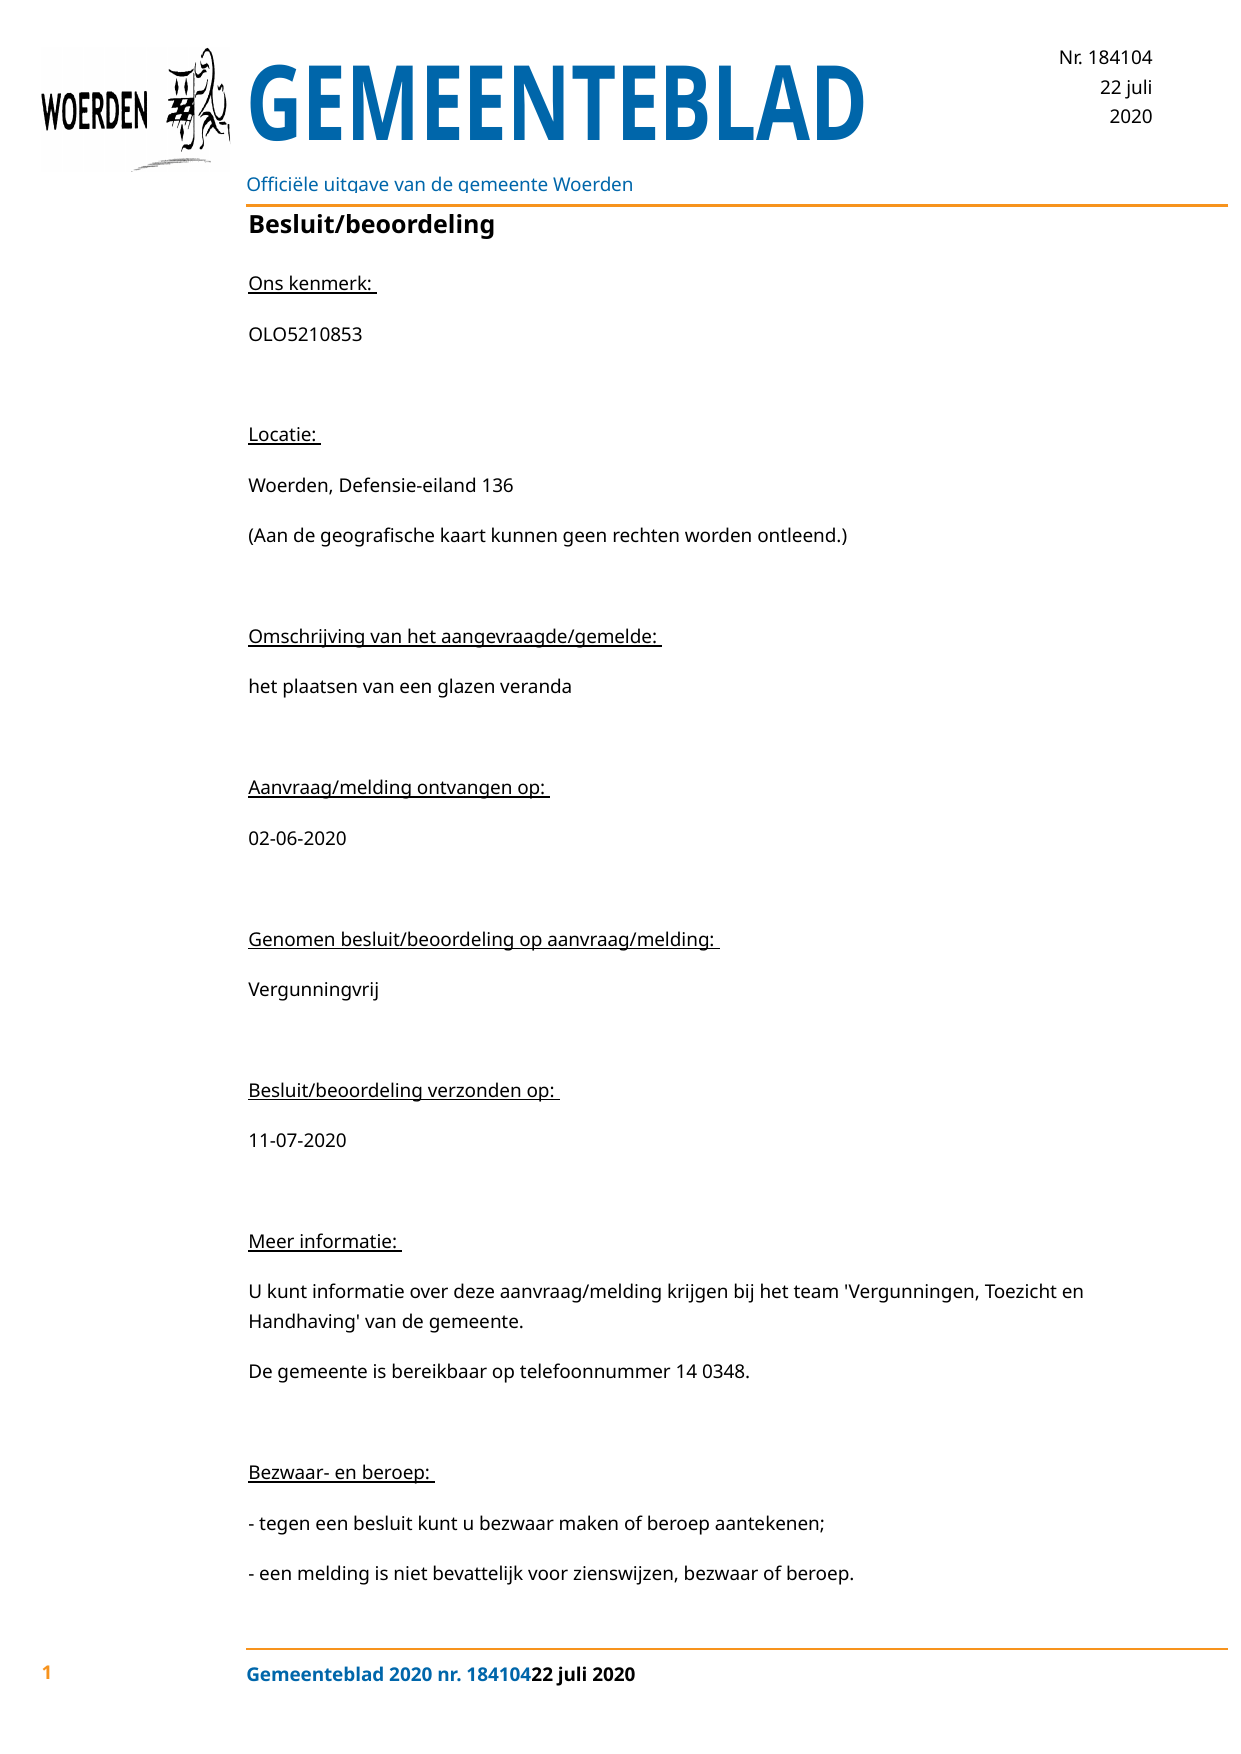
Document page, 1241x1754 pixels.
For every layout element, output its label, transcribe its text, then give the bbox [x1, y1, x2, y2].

text U kunt informatie over deze aanvraag/melding krijgen bij het team 'Vergunningen, Toezicht en Handhaving' van de gemeente. [248, 1279, 1152, 1334]
text - tegen een besluit kunt u bezwaar maken of beroep aantekenen; [248, 1510, 1152, 1536]
text - een melding is niet bevattelijk voor zienswijzen, bezwaar of beroep. [248, 1560, 1152, 1586]
text Vergunningvrij [248, 976, 1152, 1002]
text Genomen besluit/beoordeling op aanvraag/melding: [248, 926, 1152, 951]
text OLO5210853 [248, 321, 1152, 346]
text Omschrijving van het aangevraagde/gemelde: [248, 623, 1152, 649]
text Aanvraag/melding ontvangen op: [248, 774, 1152, 800]
text De gemeente is bereikbaar op telefoonnummer 14 0348. [248, 1359, 1152, 1384]
text Woerden, Defensie-eiland 136 [248, 472, 1152, 498]
text Besluit/beoordeling verzonden op: [248, 1077, 1152, 1103]
text Meer informatie: [248, 1228, 1152, 1254]
text Besluit/beoordeling [248, 207, 1152, 241]
text 02-06-2020 [248, 825, 1152, 851]
text (Aan de geografische kaart kunnen geen rechten worden ontleend.) [248, 522, 1152, 548]
text Ons kenmerk: [248, 270, 1152, 296]
text het plaatsen van een glazen veranda [248, 674, 1152, 699]
text Bezwaar- en beroep: [248, 1459, 1152, 1485]
picture [41, 47, 231, 172]
text Locatie: [248, 422, 1152, 447]
text 11-07-2020 [248, 1127, 1152, 1153]
